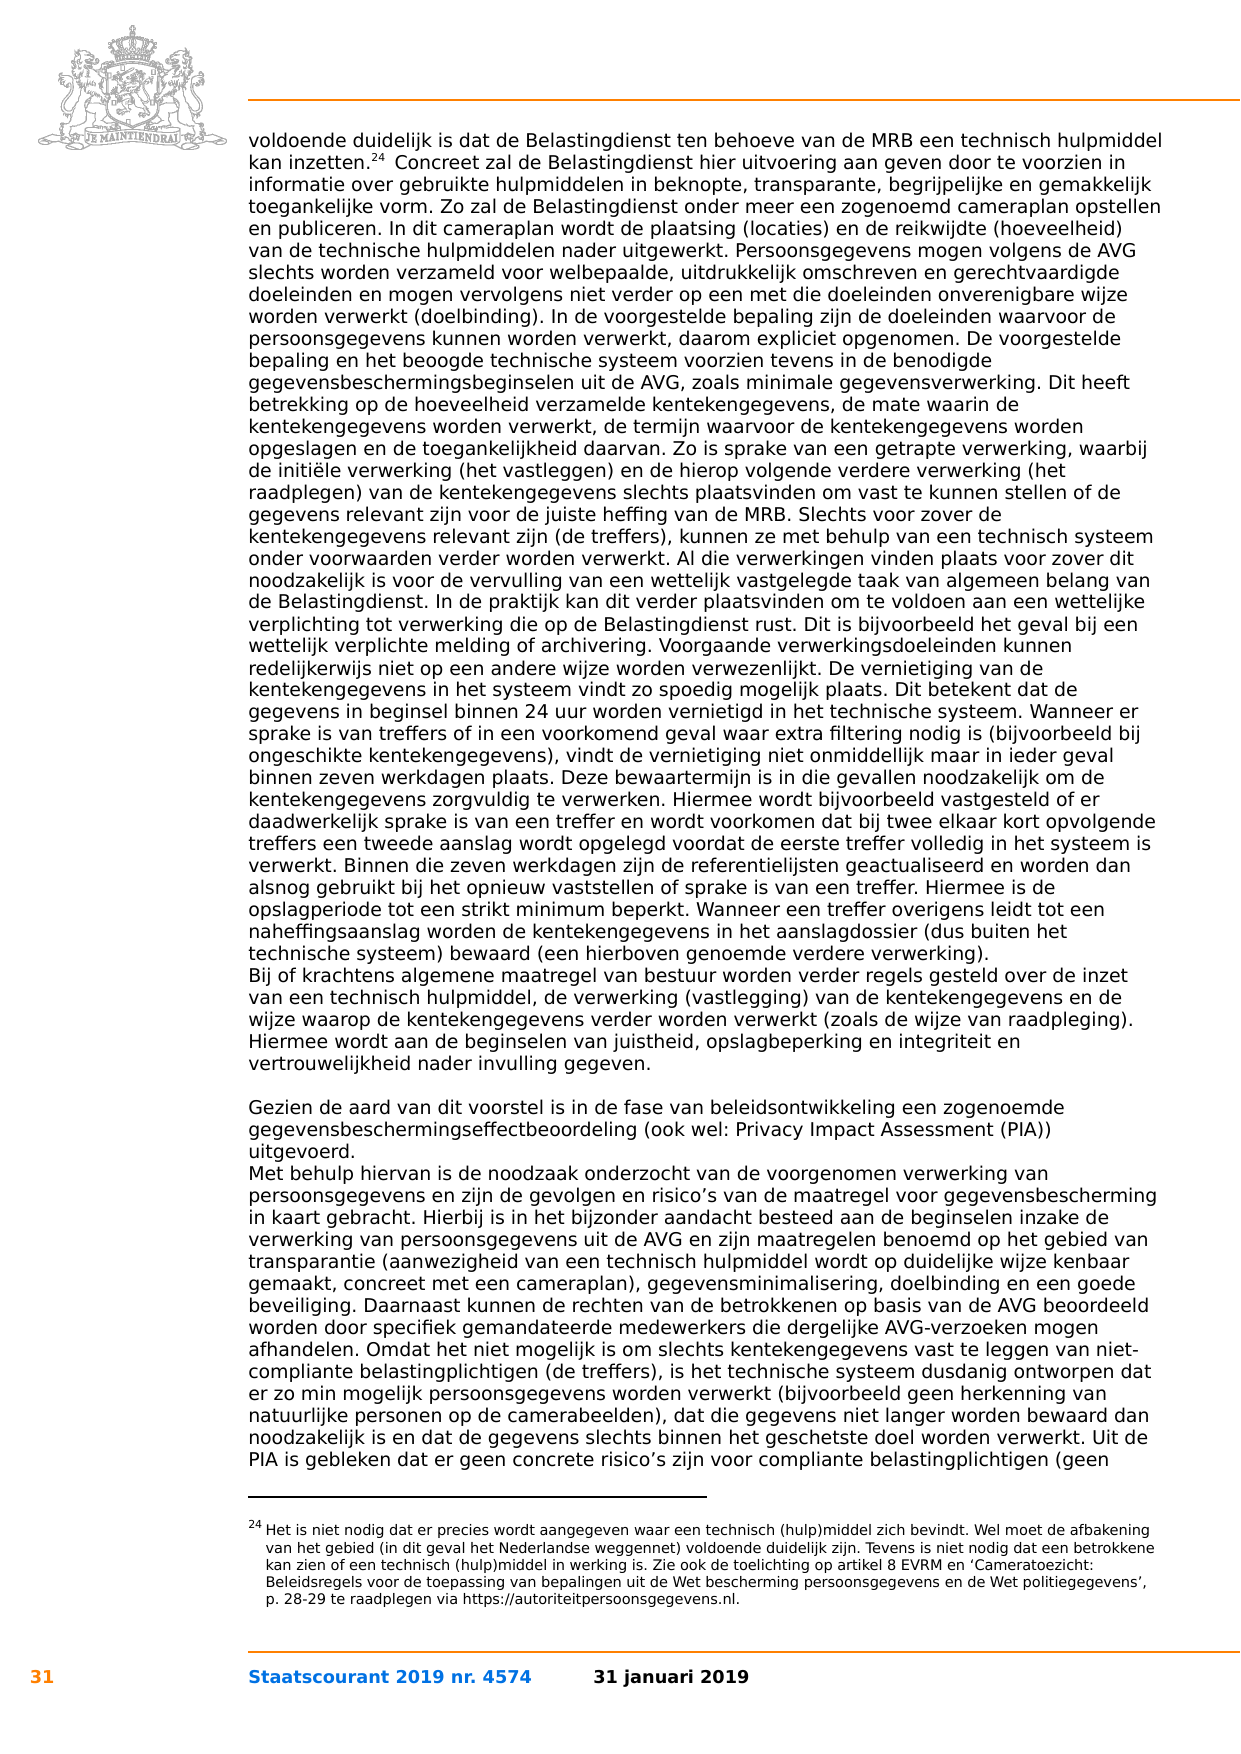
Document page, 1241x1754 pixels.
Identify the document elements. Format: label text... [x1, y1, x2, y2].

picture [38, 25, 227, 150]
text Het is niet nodig dat er precies wordt aangegeven waar een technisch (hulp)middel zich bevindt. Wel moet de afbakening van het gebied (in dit geval het Nederlandse weggennet) voldoende duidelijk zijn. Tevens is niet nodig dat een betrokkene kan zien of een technisch (hulp)middel in werking is. Zie ook de toelichting op artikel 8 EVRM en ‘Cameratoezicht: Beleidsregels voor de toepassing van bepalingen uit de Wet bescherming persoonsgegevens en de Wet politiegegevens’, p. 28-29 te raadplegen via https://autoriteitpersoonsgegevens.nl. [248, 1518, 1163, 1608]
text voldoende duidelijk is dat de Belastingdienst ten behoeve van de MRB een technisch hulpmiddel kan inzetten. Concreet zal de Belastingdienst hier uitvoering aan geven door te voorzien in informatie over gebruikte hulpmiddelen in beknopte, transparante, begrijpelijke en gemakkelijk toegankelijke vorm. Zo zal de Belastingdienst onder meer een zogenoemd cameraplan opstellen en publiceren. In dit cameraplan wordt de plaatsing (locaties) en de reikwijdte (hoeveelheid) van de technische hulpmiddelen nader uitgewerkt. Persoonsgegevens mogen volgens de AVG slechts worden verzameld voor welbepaalde, uitdrukkelijk omschreven en gerechtvaardigde doeleinden en mogen vervolgens niet verder op een met die doeleinden onverenigbare wijze worden verwerkt (doelbinding). In de voorgestelde bepaling zijn de doeleinden waarvoor de persoonsgegevens kunnen worden verwerkt, daarom expliciet opgenomen. De voorgestelde bepaling en het beoogde technische systeem voorzien tevens in de benodigde gegevensbeschermingsbeginselen uit de AVG, zoals minimale gegevensverwerking. Dit heeft betrekking op de hoeveelheid verzamelde kentekengegevens, de mate waarin de kentekengegevens worden verwerkt, de termijn waarvoor de kentekengegevens worden opgeslagen en de toegankelijkheid daarvan. Zo is sprake van een getrapte verwerking, waarbij de initiële verwerking (het vastleggen) en de hierop volgende verdere verwerking (het raadplegen) van de kentekengegevens slechts plaatsvinden om vast te kunnen stellen of de gegevens relevant zijn voor de juiste heffing van de MRB. Slechts voor zover de kentekengegevens relevant zijn (de treffers), kunnen ze met behulp van een technisch systeem onder voorwaarden verder worden verwerkt. Al die verwerkingen vinden plaats voor zover dit noodzakelijk is voor de vervulling van een wettelijk vastgelegde taak van algemeen belang van de Belastingdienst. In de praktijk kan dit verder plaatsvinden om te voldoen aan een wettelijke verplichting tot verwerking die op de Belastingdienst rust. Dit is bijvoorbeeld het geval bij een wettelijk verplichte melding of archivering. Voorgaande verwerkingsdoeleinden kunnen redelijkerwijs niet op een andere wijze worden verwezenlijkt. De vernietiging van de kentekengegevens in het systeem vindt zo spoedig mogelijk plaats. Dit betekent dat de gegevens in beginsel binnen 24 uur worden vernietigd in het technische systeem. Wanneer er sprake is van treffers of in een voorkomend geval waar extra filtering nodig is (bijvoorbeeld bij ongeschikte kentekengegevens), vindt de vernietiging niet onmiddellijk maar in ieder geval binnen zeven werkdagen plaats. Deze bewaartermijn is in die gevallen noodzakelijk om de kentekengegevens zorgvuldig te verwerken. Hiermee wordt bijvoorbeeld vastgesteld of er daadwerkelijk sprake is van een treffer en wordt voorkomen dat bij twee elkaar kort opvolgende treffers een tweede aanslag wordt opgelegd voordat de eerste treffer volledig in het systeem is verwerkt. Binnen die zeven werkdagen zijn de referentielijsten geactualiseerd en worden dan alsnog gebruikt bij het opnieuw vaststellen of sprake is van een treffer. Hiermee is de opslagperiode tot een strikt minimum beperkt. Wanneer een treffer overigens leidt tot een naheffingsaanslag worden de kentekengegevens in het aanslagdossier (dus buiten het technische systeem) bewaard (een hierboven genoemde verdere verwerking). [248, 130, 1163, 965]
text Gezien de aard van dit voorstel is in de fase van beleidsontwikkeling een zogenoemde gegevensbeschermingseffectbeoordeling (ook wel: Privacy Impact Assessment (PIA)) uitgevoerd. [248, 1097, 1163, 1163]
text Bij of krachtens algemene maatregel van bestuur worden verder regels gesteld over de inzet van een technisch hulpmiddel, de verwerking (vastlegging) van de kentekengegevens en de wijze waarop de kentekengegevens verder worden verwerkt (zoals de wijze van raadpleging). Hiermee wordt aan de beginselen van juistheid, opslagbeperking en integriteit en vertrouwelijkheid nader invulling gegeven. [248, 965, 1163, 1075]
text Met behulp hiervan is de noodzaak onderzocht van de voorgenomen verwerking van persoonsgegevens en zijn de gevolgen en risico’s van de maatregel voor gegevensbescherming in kaart gebracht. Hierbij is in het bijzonder aandacht besteed aan de beginselen inzake de verwerking van persoonsgegevens uit de AVG en zijn maatregelen benoemd op het gebied van transparantie (aanwezigheid van een technisch hulpmiddel wordt op duidelijke wijze kenbaar gemaakt, concreet met een cameraplan), gegevensminimalisering, doelbinding en een goede beveiliging. Daarnaast kunnen de rechten van de betrokkenen op basis van de AVG beoordeeld worden door specifiek gemandateerde medewerkers die dergelijke AVG-verzoeken mogen afhandelen. Omdat het niet mogelijk is om slechts kentekengegevens vast te leggen van niet-compliante belastingplichtigen (de treffers), is het technische systeem dusdanig ontworpen dat er zo min mogelijk persoonsgegevens worden verwerkt (bijvoorbeeld geen herkenning van natuurlijke personen op de camerabeelden), dat die gegevens niet langer worden bewaard dan noodzakelijk is en dat de gegevens slechts binnen het geschetste doel worden verwerkt. Uit de PIA is gebleken dat er geen concrete risico’s zijn voor compliante belastingplichtigen (geen [248, 1163, 1163, 1471]
